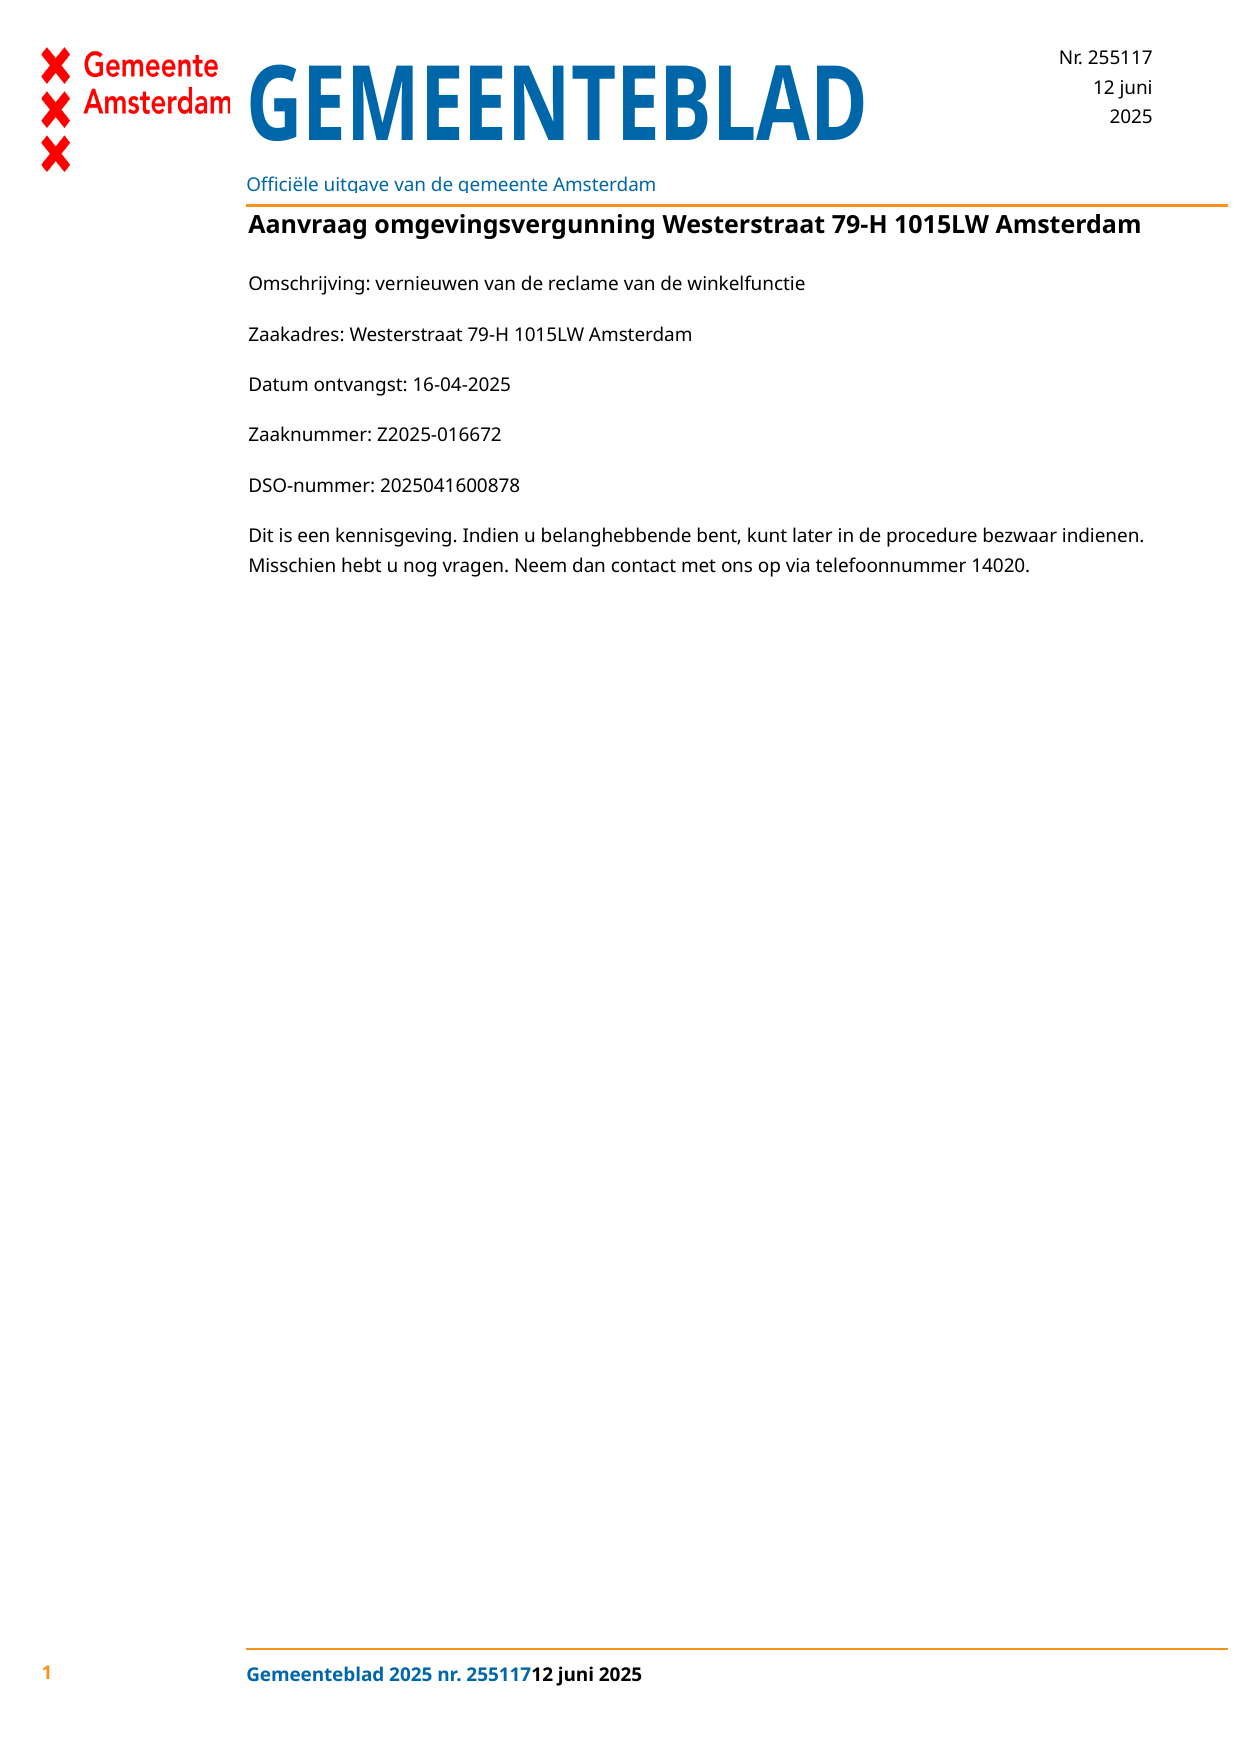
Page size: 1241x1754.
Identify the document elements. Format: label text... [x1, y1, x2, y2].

text DSO-nummer: 2025041600878 [248, 472, 1152, 498]
text Aanvraag omgevingsvergunning Westerstraat 79-H 1015LW Amsterdam [248, 207, 1152, 241]
text Zaaknummer: Z2025-016672 [248, 422, 1152, 447]
text Zaakadres: Westerstraat 79-H 1015LW Amsterdam [248, 321, 1152, 346]
picture [41, 47, 231, 172]
text Dit is een kennisgeving. Indien u belanghebbende bent, kunt later in de procedure bezwaar indienen. Misschien hebt u nog vragen. Neem dan contact met ons op via telefoonnummer 14020. [248, 522, 1152, 578]
text Datum ontvangst: 16-04-2025 [248, 371, 1152, 397]
text Omschrijving: vernieuwen van de reclame van de winkelfunctie [248, 270, 1152, 296]
